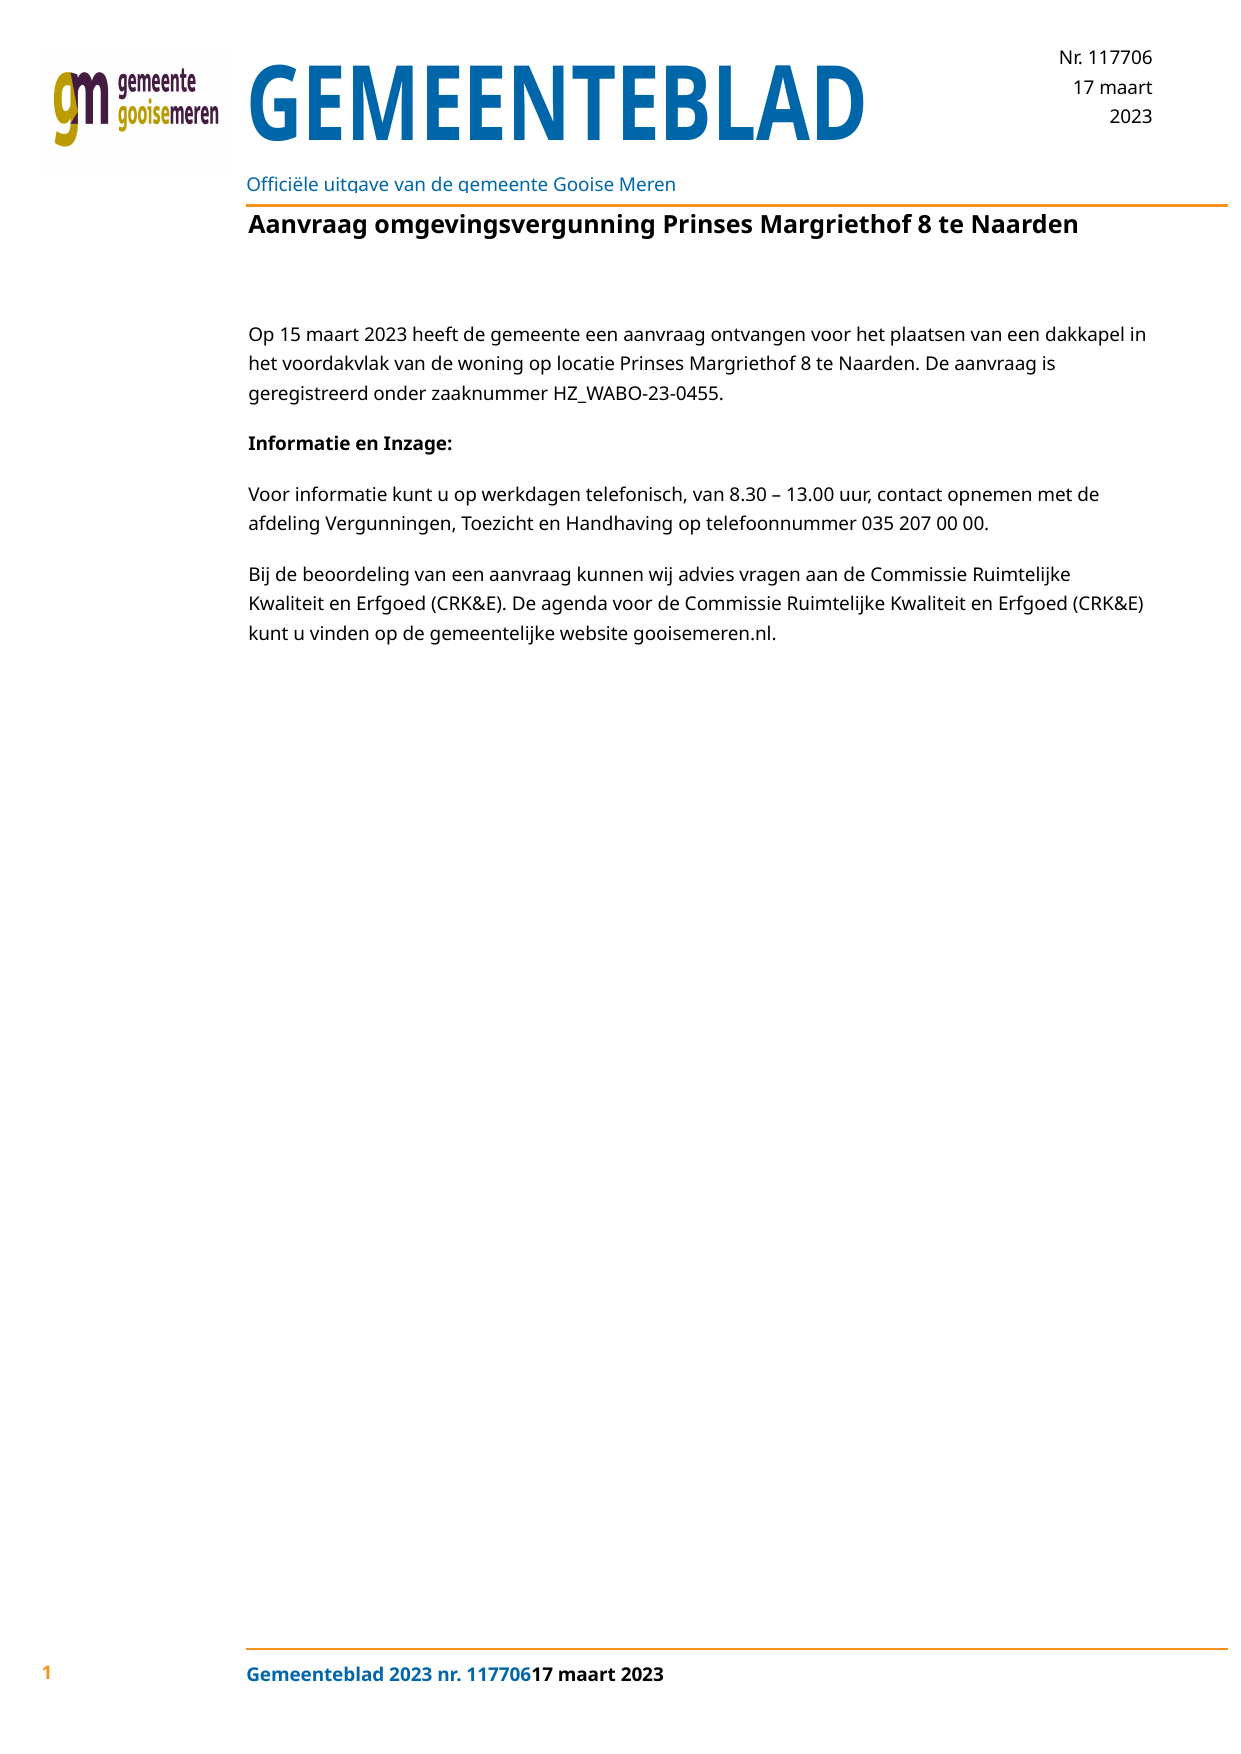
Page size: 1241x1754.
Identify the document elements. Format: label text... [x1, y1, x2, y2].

text Aanvraag omgevingsvergunning Prinses Margriethof 8 te Naarden [248, 207, 1152, 241]
text Informatie en Inzage: [248, 430, 1152, 456]
picture [41, 47, 231, 172]
text Bij de beoordeling van een aanvraag kunnen wij advies vragen aan de Commissie Ruimtelijke Kwaliteit en Erfgoed (CRK&E). De agenda voor de Commissie Ruimtelijke Kwaliteit en Erfgoed (CRK&E) kunt u vinden op de gemeentelijke website gooisemeren.nl. [248, 561, 1152, 646]
text Op 15 maart 2023 heeft de gemeente een aanvraag ontvangen voor het plaatsen van een dakkapel in het voordakvlak van de woning op locatie Prinses Margriethof 8 te Naarden. De aanvraag is geregistreerd onder zaaknummer HZ_WABO-23-0455. [248, 321, 1152, 406]
text Voor informatie kunt u op werkdagen telefonisch, van 8.30 – 13.00 uur, contact opnemen met de afdeling Vergunningen, Toezicht en Handhaving op telefoonnummer 035 207 00 00. [248, 481, 1152, 536]
